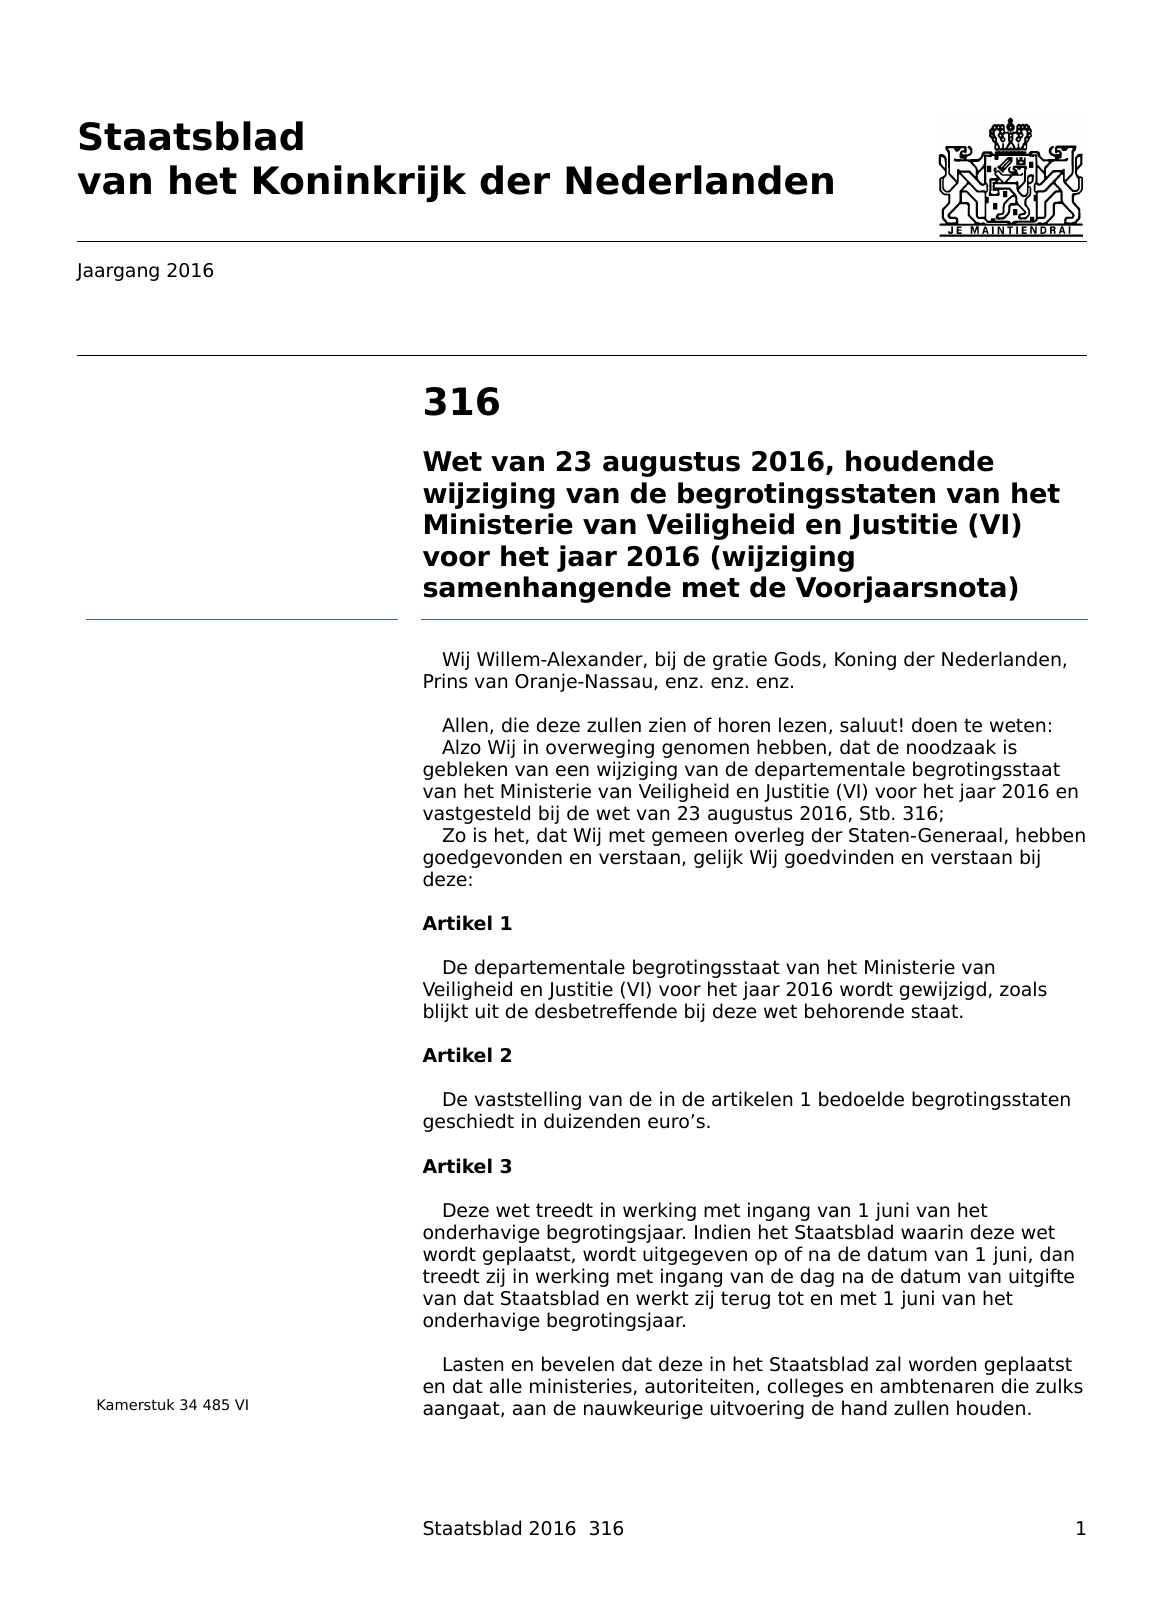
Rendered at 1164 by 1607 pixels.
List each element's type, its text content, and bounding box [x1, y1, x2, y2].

picture [936, 115, 1087, 240]
text De vaststelling van de in de artikelen 1 bedoelde begrotingsstaten geschiedt in duizenden euro’s. [422, 1089, 1087, 1133]
subtitle Artikel 1 [422, 913, 1087, 935]
text De departementale begrotingsstaat van het Ministerie van Veiligheid en Justitie (VI) voor het jaar 2016 wordt gewijzigd, zoals blijkt uit de desbetreffende bij deze wet behorende staat. [422, 957, 1087, 1023]
text Kamerstuk 34 485 VI [77, 1397, 396, 1414]
subtitle Artikel 3 [422, 1156, 1087, 1177]
subtitle Artikel 2 [422, 1045, 1087, 1067]
table_cell Jaargang 2016 [77, 242, 1087, 355]
subtitle 316 [422, 381, 1087, 424]
text Wet van 23 augustus 2016, houdende wijziging van de begrotingsstaten van het Ministerie van Veiligheid en Justitie (VI) voor het jaar 2016 (wijziging samenhangende met de Voorjaarsnota) [422, 447, 1087, 604]
text Allen, die deze zullen zien of horen lezen, saluut! doen te weten: [422, 715, 1087, 737]
table_header Staatsblad van het Koninkrijk der Nederlanden [77, 100, 886, 241]
text Zo is het, dat Wij met gemeen overleg der Staten-Generaal, hebben goedgevonden en verstaan, gelijk Wij goedvinden en verstaan bij deze: [422, 825, 1087, 891]
text Wij Willem-Alexander, bij de gratie Gods, Koning der Nederlanden, Prins van Oranje-Nassau, enz. enz. enz. [422, 649, 1087, 693]
text Deze wet treedt in werking met ingang van 1 juni van het onderhavige begrotingsjaar. Indien het Staatsblad waarin deze wet wordt geplaatst, wordt uitgegeven op of na de datum van 1 juni, dan treedt zij in werking met ingang van de dag na de datum van uitgifte van dat Staatsblad en werkt zij terug tot en met 1 juni van het onderhavige begrotingsjaar. [422, 1200, 1087, 1332]
table_header [886, 100, 1087, 241]
text Alzo Wij in overweging genomen hebben, dat de noodzaak is gebleken van een wijziging van de departementale begrotingsstaat van het Ministerie van Veiligheid en Justitie (VI) voor het jaar 2016 en vastgesteld bij de wet van 23 augustus 2016, Stb. 316; [422, 737, 1087, 825]
text Lasten en bevelen dat deze in het Staatsblad zal worden geplaatst en dat alle ministeries, autoriteiten, colleges en ambtenaren die zulks aangaat, aan de nauwkeurige uitvoering de hand zullen houden. [422, 1354, 1087, 1420]
